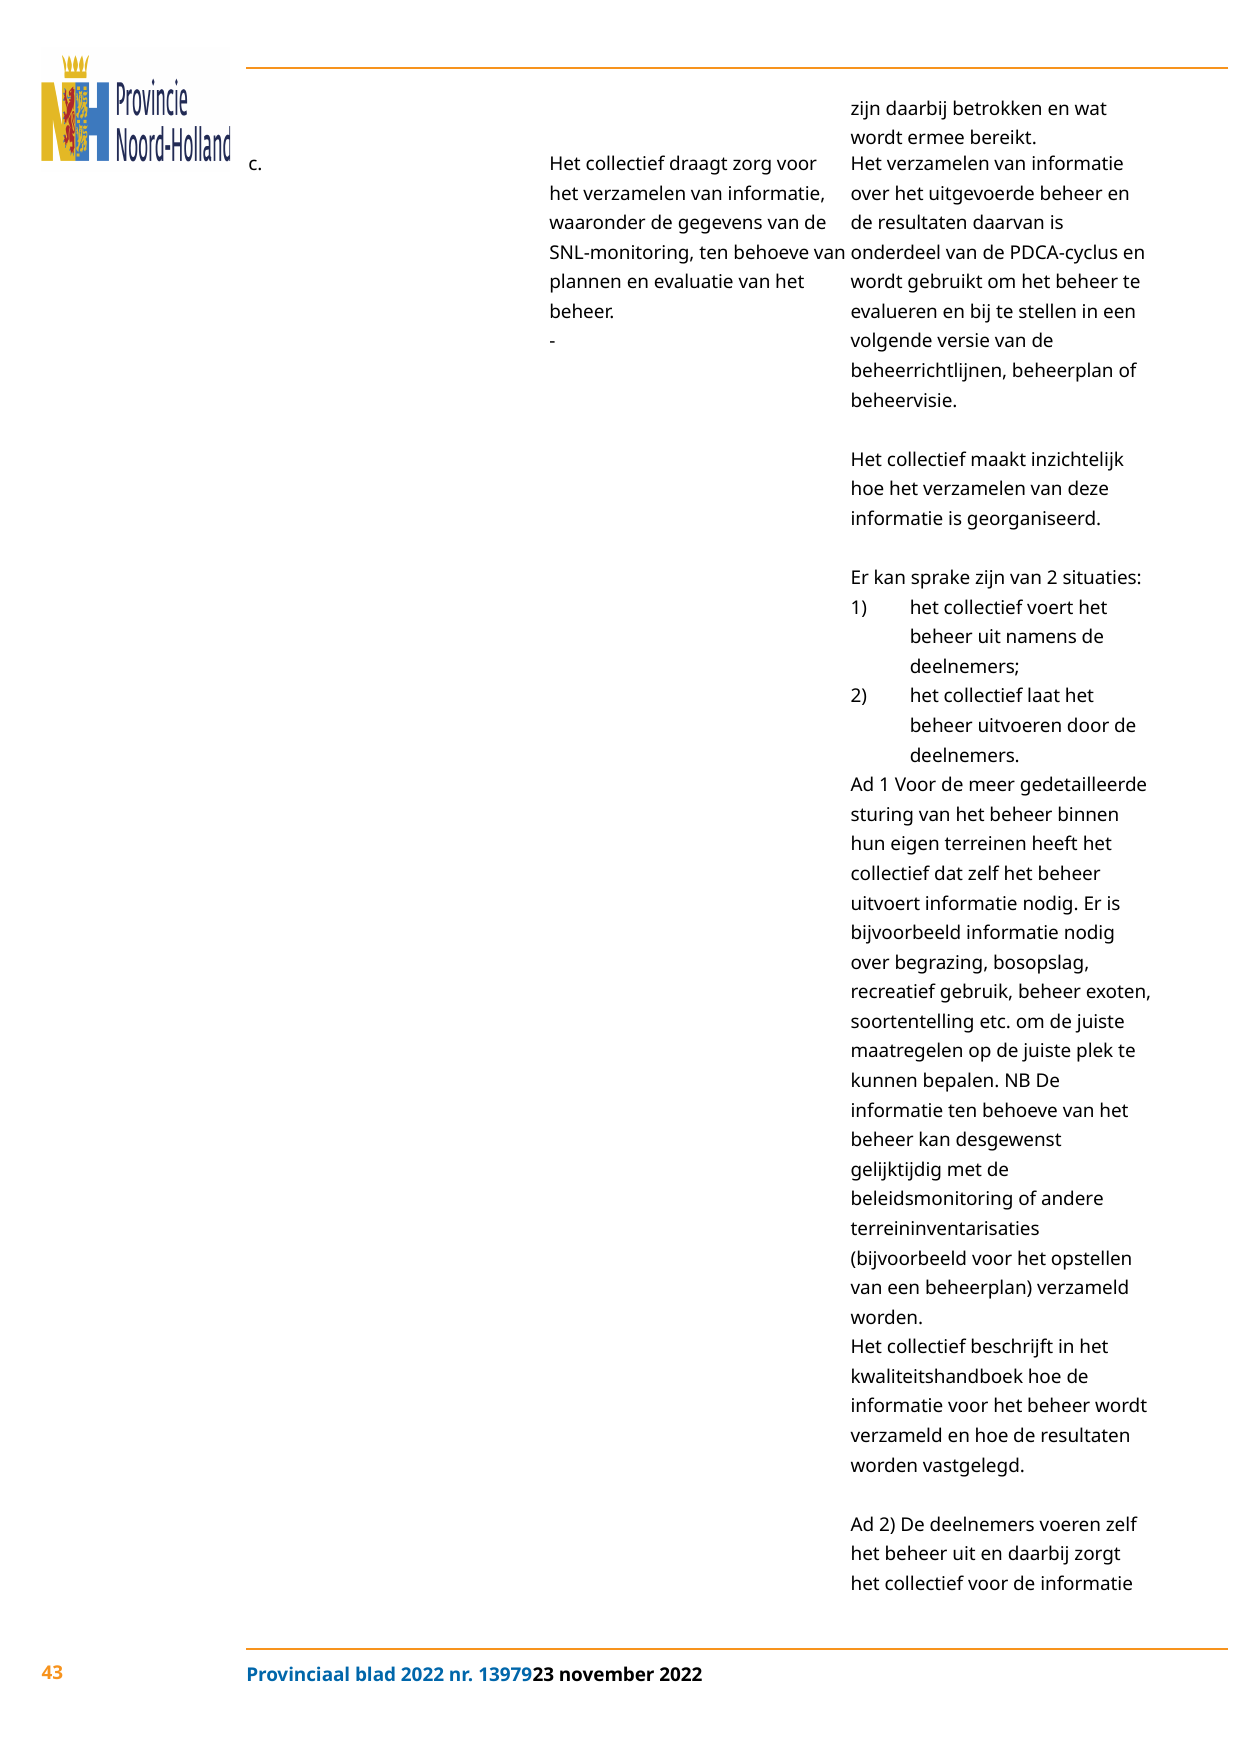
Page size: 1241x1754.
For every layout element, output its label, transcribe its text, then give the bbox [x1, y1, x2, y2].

table_cell [549, 95, 850, 150]
table_cell Het verzamelen van informatie over het uitgevoerde beheer en de resultaten daarvan is onderdeel van de PDCA-cyclus en wordt gebruikt om het beheer te evalueren en bij te stellen in een volgende versie van de beheerrichtlijnen, beheerplan of beheervisie. Het collectief maakt inzichtelijk hoe het verzamelen van deze informatie is georganiseerd. Er kan sprake zijn van 2 situaties: het collectief voert het beheer uit namens de deelnemers; het collectief laat het beheer uitvoeren door de deelnemers. Ad 1 Voor de meer gedetailleerde sturing van het beheer binnen hun eigen terreinen heeft het collectief dat zelf het beheer uitvoert informatie nodig. Er is bijvoorbeeld informatie nodig over begrazing, bosopslag, recreatief gebruik, beheer exoten, soortentelling etc. om de juiste maatregelen op de juiste plek te kunnen bepalen. NB De informatie ten behoeve van het beheer kan desgewenst gelijktijdig met de beleidsmonitoring of andere terreininventarisaties (bijvoorbeeld voor het opstellen van een beheerplan) verzameld worden. Het collectief beschrijft in het kwaliteitshandboek hoe de informatie voor het beheer wordt verzameld en hoe de resultaten worden vastgelegd. Ad 2) De deelnemers voeren zelf het beheer uit en daarbij zorgt het collectief voor de informatie [850, 150, 1152, 1596]
table_cell c. [248, 150, 549, 1596]
table_cell [248, 95, 549, 150]
table_cell Het collectief draagt zorg voor het verzamelen van informatie, waaronder de gegevens van de SNL-monitoring, ten behoeve van plannen en evaluatie van het beheer. [549, 150, 850, 1596]
picture [41, 47, 231, 172]
table_cell zijn daarbij betrokken en wat wordt ermee bereikt. [850, 95, 1152, 150]
